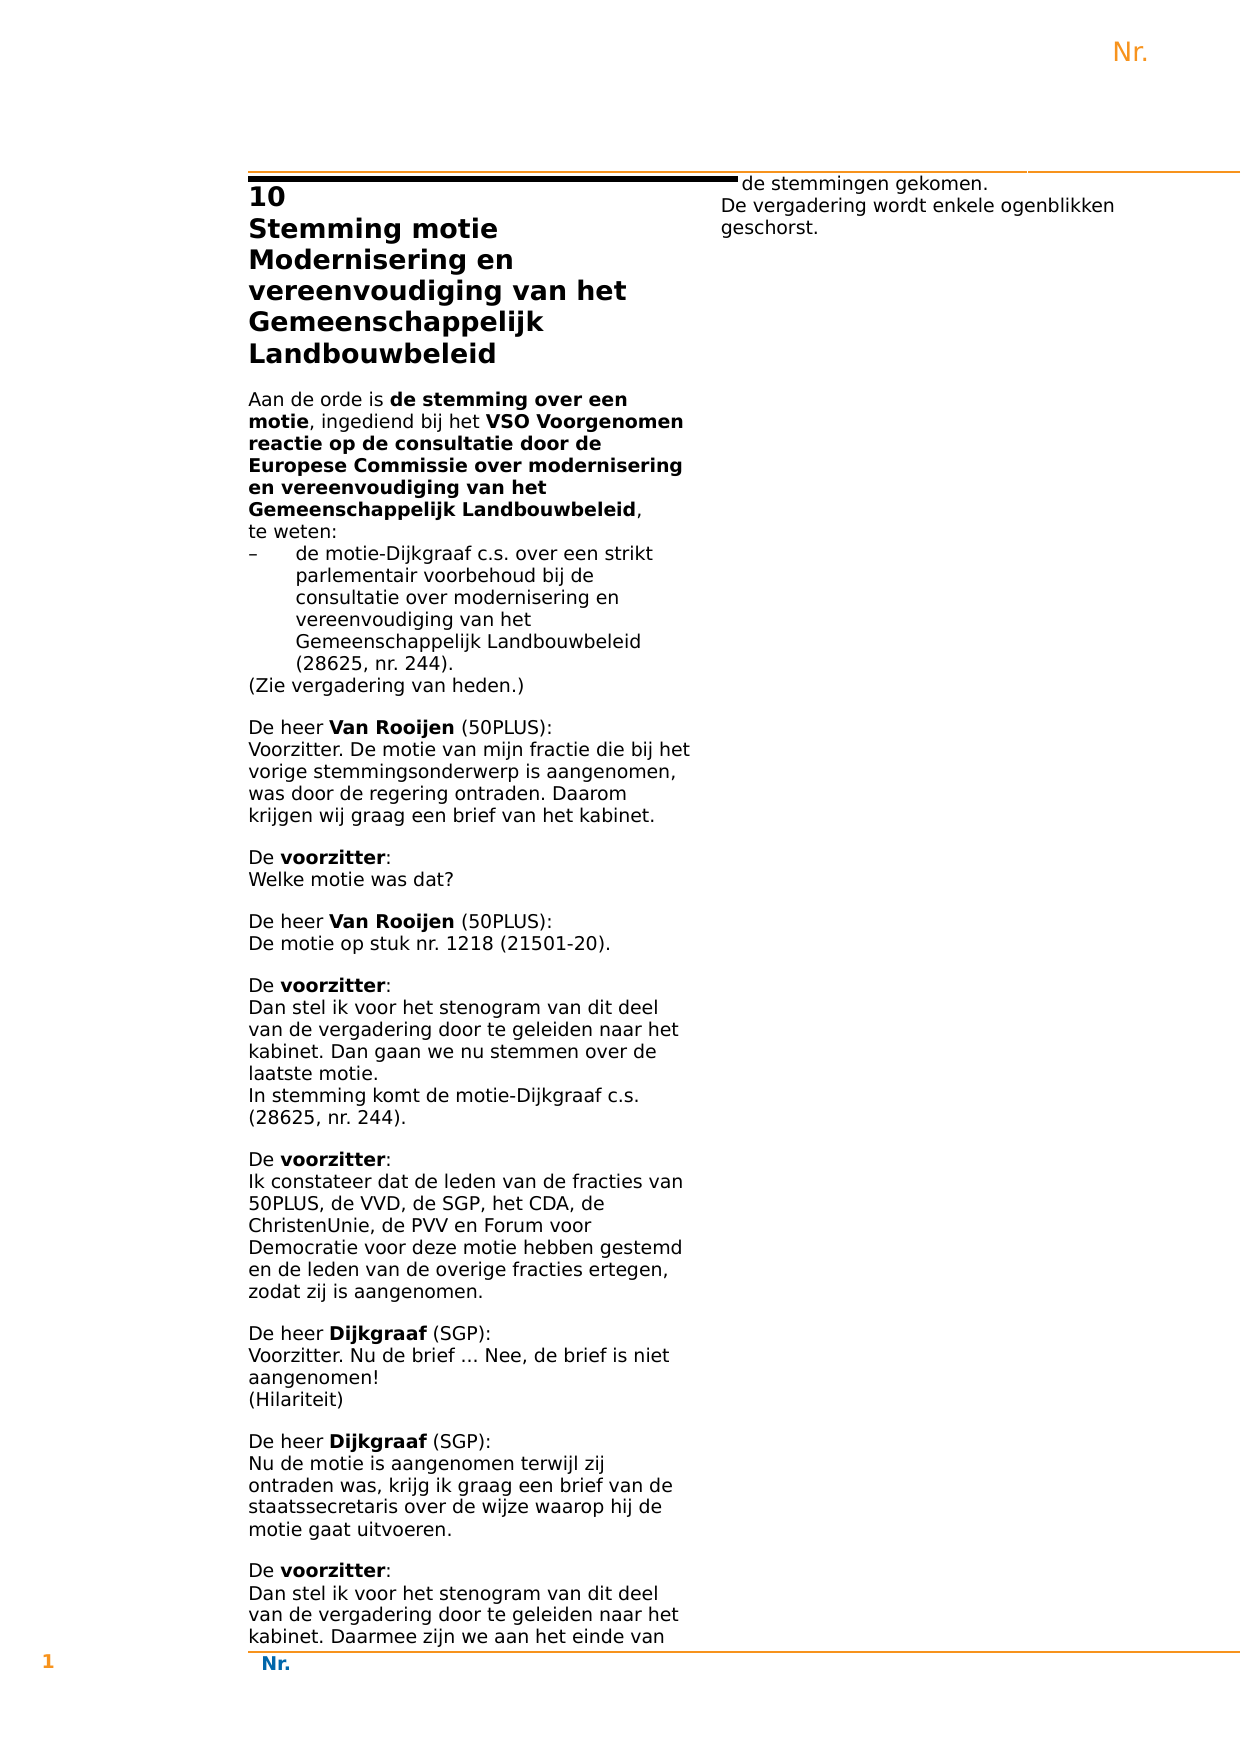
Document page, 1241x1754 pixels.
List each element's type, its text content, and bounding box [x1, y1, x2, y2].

text De voorzitter: [248, 1560, 691, 1582]
text Voorzitter. De motie van mijn fractie die bij het vorige stemmingsonderwerp is aangenomen, was door de regering ontraden. Daarom krijgen wij graag een brief van het kabinet. [248, 739, 691, 827]
text De vergadering wordt enkele ogenblikken geschorst. [721, 195, 1163, 239]
text De heer Van Rooijen (50PLUS): [248, 717, 691, 739]
text de stemmingen gekomen. [721, 173, 1163, 195]
text Dan stel ik voor het stenogram van dit deel van de vergadering door te geleiden naar het kabinet. Daarmee zijn we aan het einde van [248, 1582, 691, 1648]
text De heer Dijkgraaf (SGP): [248, 1323, 691, 1344]
text De heer Dijkgraaf (SGP): [248, 1431, 691, 1452]
text te weten: [248, 521, 691, 543]
text (Zie vergadering van heden.) [248, 675, 691, 697]
title 10 Stemming motie Modernisering en vereenvoudiging van het Gemeenschappelijk Landbouwbeleid [248, 182, 691, 369]
text Aan de orde is de stemming over een motie, ingediend bij het VSO Voorgenomen reactie op de consultatie door de Europese Commissie over modernisering en vereenvoudiging van het Gemeenschappelijk Landbouwbeleid, [248, 389, 691, 521]
text Nu de motie is aangenomen terwijl zij ontraden was, krijg ik graag een brief van de staatssecretaris over de wijze waarop hij de motie gaat uitvoeren. [248, 1452, 691, 1540]
text (Hilariteit) [248, 1388, 691, 1411]
text De voorzitter: [248, 975, 691, 997]
text Welke motie was dat? [248, 869, 691, 891]
text De heer Van Rooijen (50PLUS): [248, 911, 691, 933]
text De voorzitter: [248, 847, 691, 869]
text De motie op stuk nr. 1218 (21501-20). [248, 933, 691, 955]
text De voorzitter: [248, 1149, 691, 1171]
text Dan stel ik voor het stenogram van dit deel van de vergadering door te geleiden naar het kabinet. Dan gaan we nu stemmen over de laatste motie. [248, 997, 691, 1085]
list de motie-Dijkgraaf c.s. over een strikt parlementair voorbehoud bij de consultatie over modernisering en vereenvoudiging van het Gemeenschappelijk Landbouwbeleid (28625, nr. 244). [248, 543, 691, 675]
text In stemming komt de motie-Dijkgraaf c.s. (28625, nr. 244). [248, 1085, 691, 1129]
text Ik constateer dat de leden van de fracties van 50PLUS, de VVD, de SGP, het CDA, de ChristenUnie, de PVV en Forum voor Democratie voor deze motie hebben gestemd en de leden van de overige fracties ertegen, zodat zij is aangenomen. [248, 1171, 691, 1303]
text Voorzitter. Nu de brief ... Nee, de brief is niet aangenomen! [248, 1344, 691, 1388]
